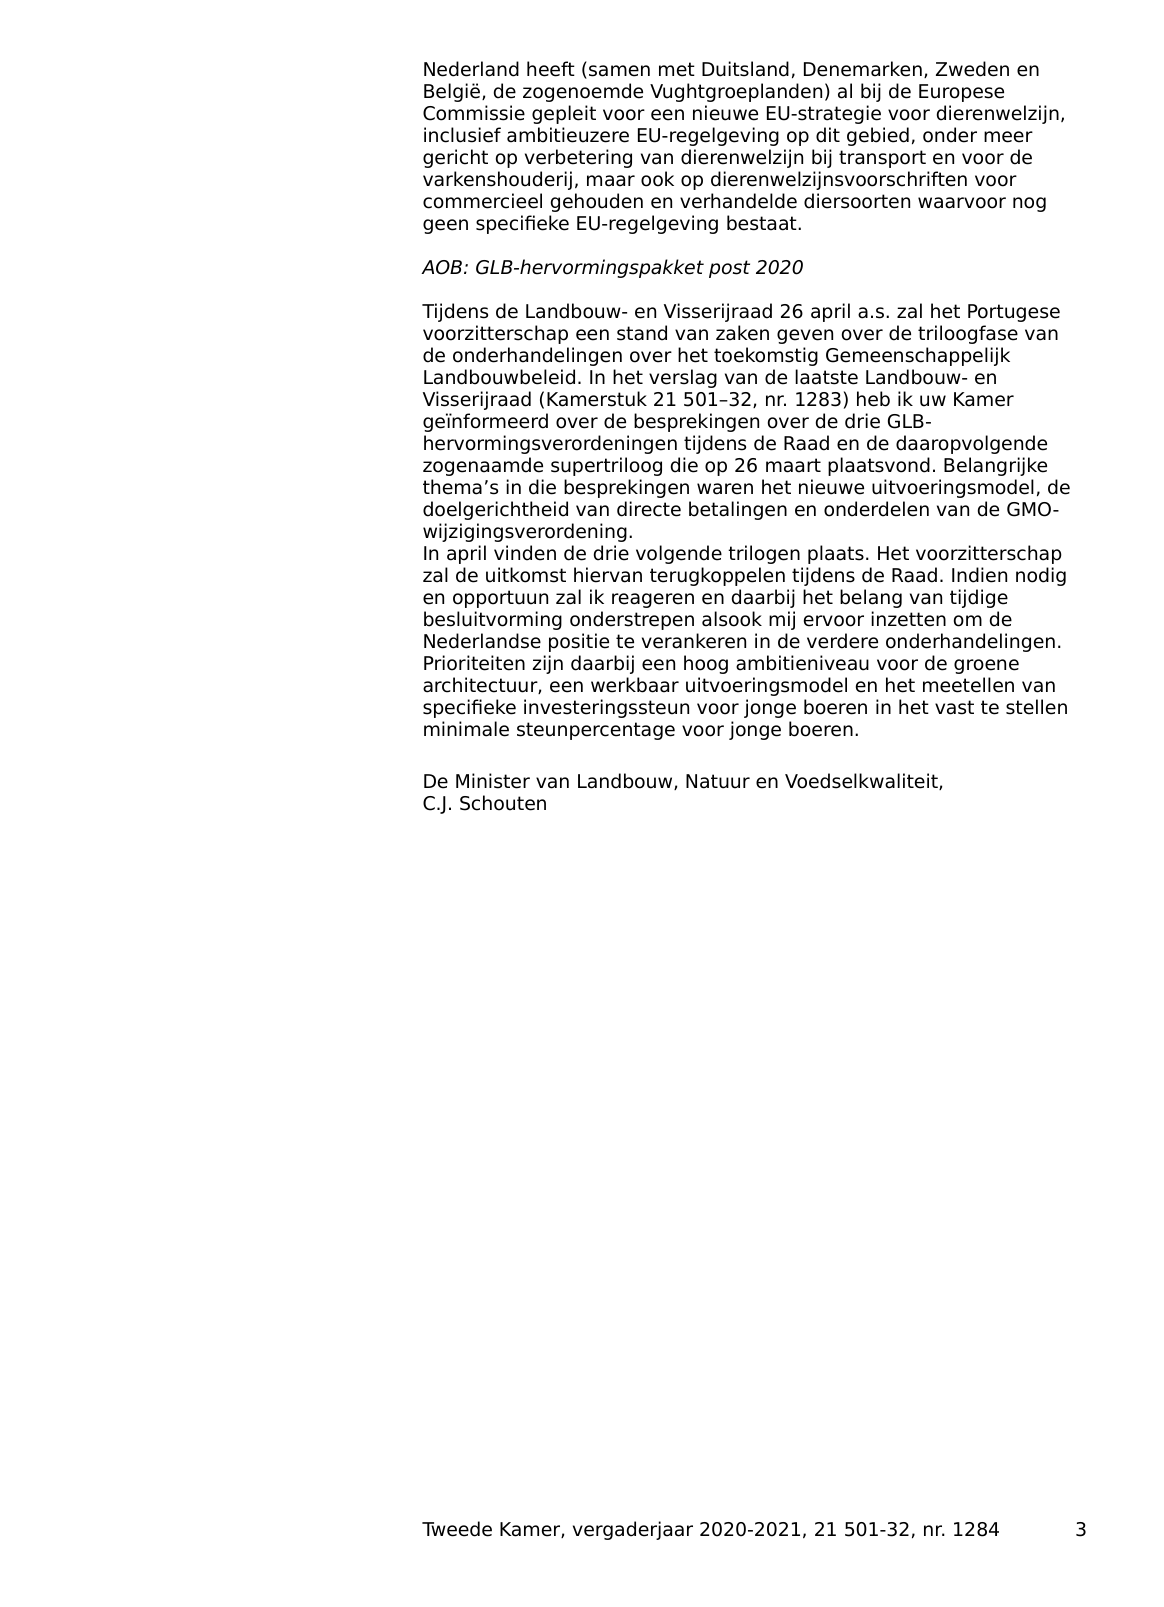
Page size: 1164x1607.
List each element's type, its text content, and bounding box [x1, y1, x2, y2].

text De Minister van Landbouw, Natuur en Voedselkwaliteit, C.J. Schouten [422, 771, 1087, 815]
text In april vinden de drie volgende trilogen plaats. Het voorzitterschap zal de uitkomst hiervan terugkoppelen tijdens de Raad. Indien nodig en opportuun zal ik reageren en daarbij het belang van tijdige besluitvorming onderstrepen alsook mij ervoor inzetten om de Nederlandse positie te verankeren in de verdere onderhandelingen. Prioriteiten zijn daarbij een hoog ambitieniveau voor de groene architectuur, een werkbaar uitvoeringsmodel en het meetellen van specifieke investeringssteun voor jonge boeren in het vast te stellen minimale steunpercentage voor jonge boeren. [422, 543, 1087, 741]
text Tijdens de Landbouw- en Visserijraad 26 april a.s. zal het Portugese voorzitterschap een stand van zaken geven over de triloogfase van de onderhandelingen over het toekomstig Gemeenschappelijk Landbouwbeleid. In het verslag van de laatste Landbouw- en Visserijraad (Kamerstuk 21 501–32, nr. 1283) heb ik uw Kamer geïnformeerd over de besprekingen over de drie GLB-hervormingsverordeningen tijdens de Raad en de daaropvolgende zogenaamde supertriloog die op 26 maart plaatsvond. Belangrijke thema’s in die besprekingen waren het nieuwe uitvoeringsmodel, de doelgerichtheid van directe betalingen en onderdelen van de GMO-wijzigingsverordening. [422, 301, 1087, 543]
subtitle AOB: GLB-hervormingspakket post 2020 [422, 257, 1087, 279]
text Nederland heeft (samen met Duitsland, Denemarken, Zweden en België, de zogenoemde Vughtgroeplanden) al bij de Europese Commissie gepleit voor een nieuwe EU-strategie voor dierenwelzijn, inclusief ambitieuzere EU-regelgeving op dit gebied, onder meer gericht op verbetering van dierenwelzijn bij transport en voor de varkenshouderij, maar ook op dierenwelzijnsvoorschriften voor commercieel gehouden en verhandelde diersoorten waarvoor nog geen specifieke EU-regelgeving bestaat. [422, 59, 1087, 235]
